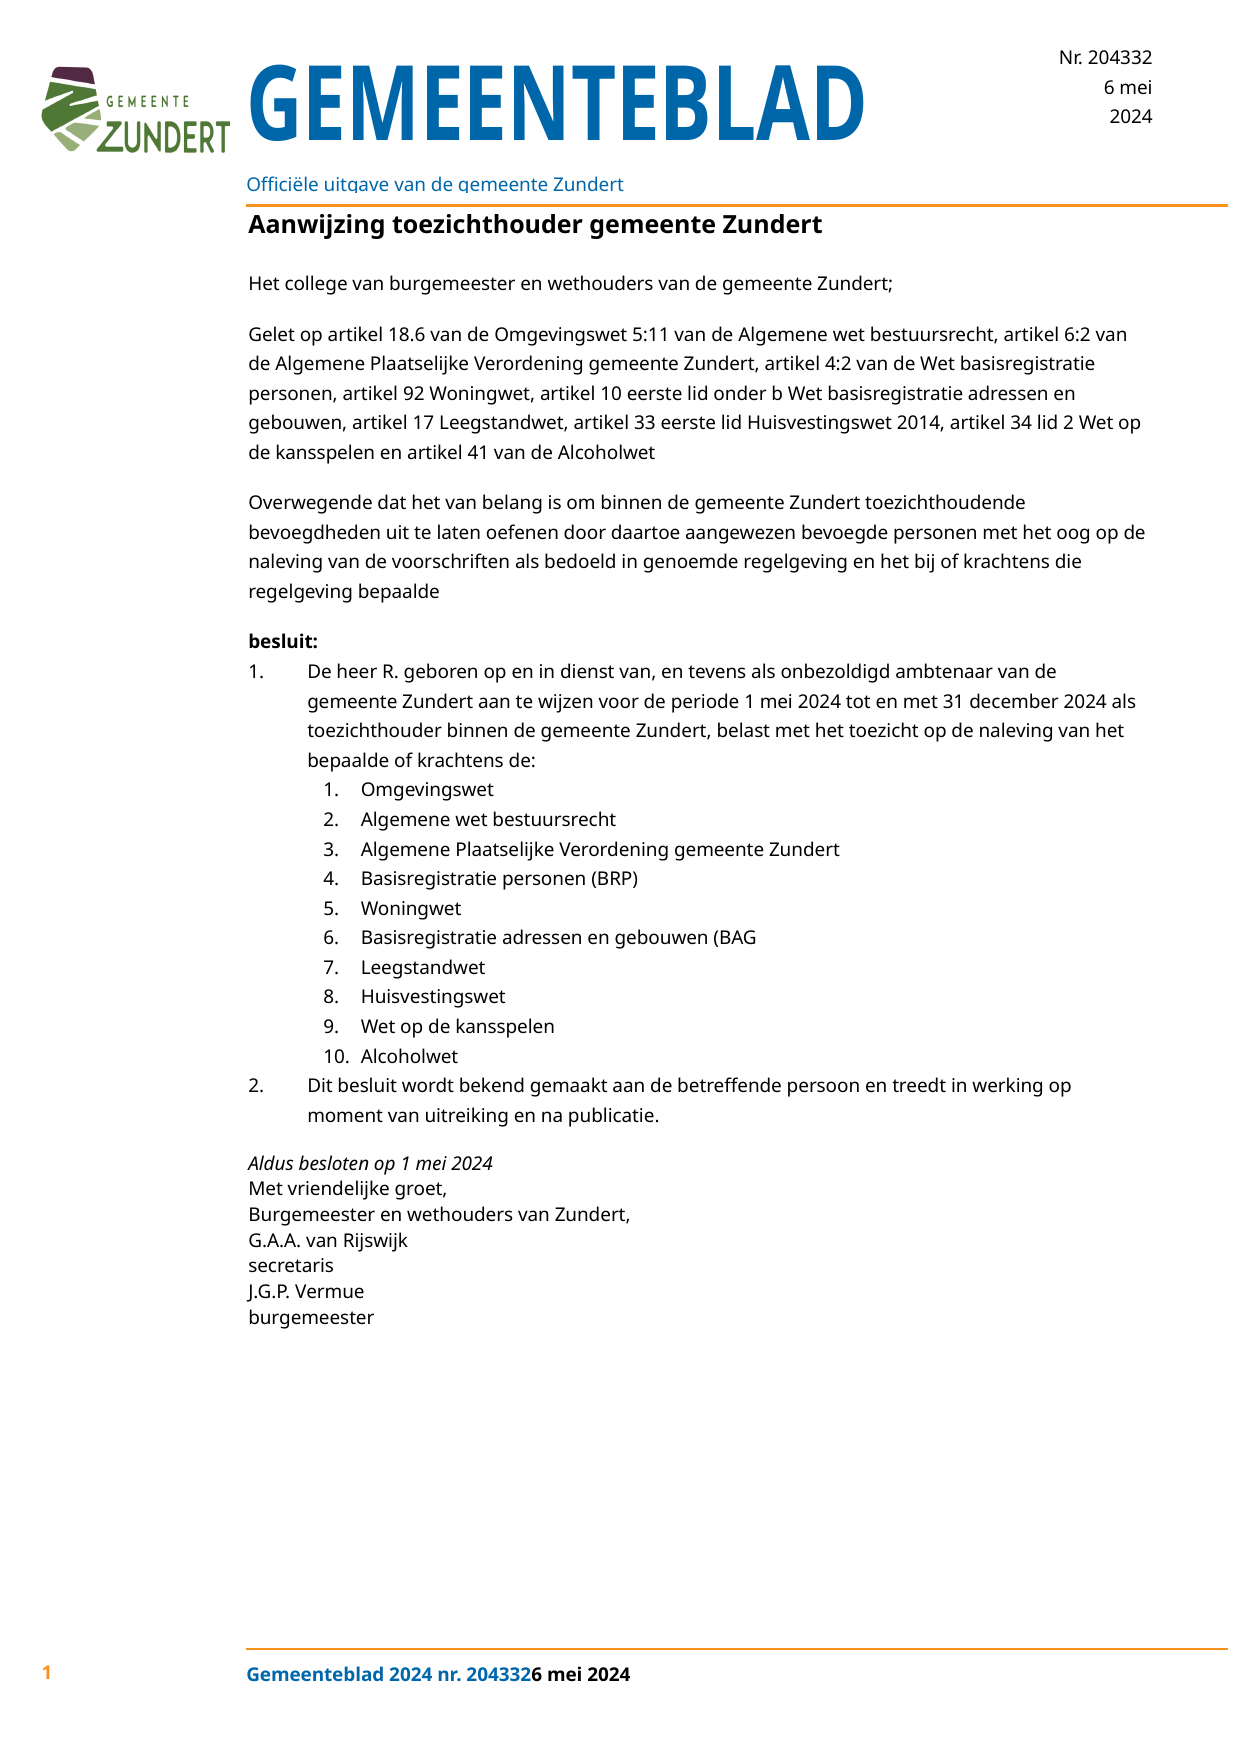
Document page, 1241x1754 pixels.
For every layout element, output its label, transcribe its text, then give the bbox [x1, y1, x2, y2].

text Burgemeester en wethouders van Zundert, [248, 1201, 1152, 1227]
text Het college van burgemeester en wethouders van de gemeente Zundert; [248, 270, 1152, 296]
picture [41, 47, 231, 172]
text Overwegende dat het van belang is om binnen de gemeente Zundert toezichthoudende bevoegdheden uit te laten oefenen door daartoe aangewezen bevoegde personen met het oog op de naleving van de voorschriften als bedoeld in genoemde regelgeving en het bij of krachtens die regelgeving bepaalde [248, 489, 1152, 604]
list Algemene Plaatselijke Verordening gemeente Zundert [323, 836, 1152, 861]
list Alcoholwet [323, 1043, 1152, 1068]
list Leegstandwet [323, 954, 1152, 980]
list Wet op de kansspelen [323, 1013, 1152, 1039]
list Omgevingswet [323, 777, 1152, 802]
text Aldus besloten op 1 mei 2024 [248, 1150, 1152, 1176]
list Algemene wet bestuursrecht [323, 806, 1152, 832]
text burgemeester [248, 1304, 1152, 1330]
list De heer R. geboren op en in dienst van, en tevens als onbezoldigd ambtenaar van de gemeente Zundert aan te wijzen voor de periode 1 mei 2024 tot en met 31 december 2024 als toezichthouder binnen de gemeente Zundert, belast met het toezicht op de naleving van het bepaalde of krachtens de: [248, 658, 1152, 773]
list Basisregistratie personen (BRP) [323, 865, 1152, 891]
text G.A.A. van Rijswijk [248, 1227, 1152, 1253]
text J.G.P. Vermue [248, 1278, 1152, 1304]
list Basisregistratie adressen en gebouwen (BAG [323, 924, 1152, 950]
text Gelet op artikel 18.6 van de Omgevingswet 5:11 van de Algemene wet bestuursrecht, artikel 6:2 van de Algemene Plaatselijke Verordening gemeente Zundert, artikel 4:2 van de Wet basisregistratie personen, artikel 92 Woningwet, artikel 10 eerste lid onder b Wet basisregistratie adressen en gebouwen, artikel 17 Leegstandwet, artikel 33 eerste lid Huisvestingswet 2014, artikel 34 lid 2 Wet op de kansspelen en artikel 41 van de Alcoholwet [248, 321, 1152, 465]
list Dit besluit wordt bekend gemaakt aan de betreffende persoon en treedt in werking op moment van uitreiking en na publicatie. [248, 1072, 1152, 1128]
text Met vriendelijke groet, [248, 1176, 1152, 1201]
text besluit: [248, 629, 1152, 654]
list Woningwet [323, 895, 1152, 921]
list Huisvestingswet [323, 984, 1152, 1009]
text secretaris [248, 1253, 1152, 1278]
text Aanwijzing toezichthouder gemeente Zundert [248, 207, 1152, 241]
